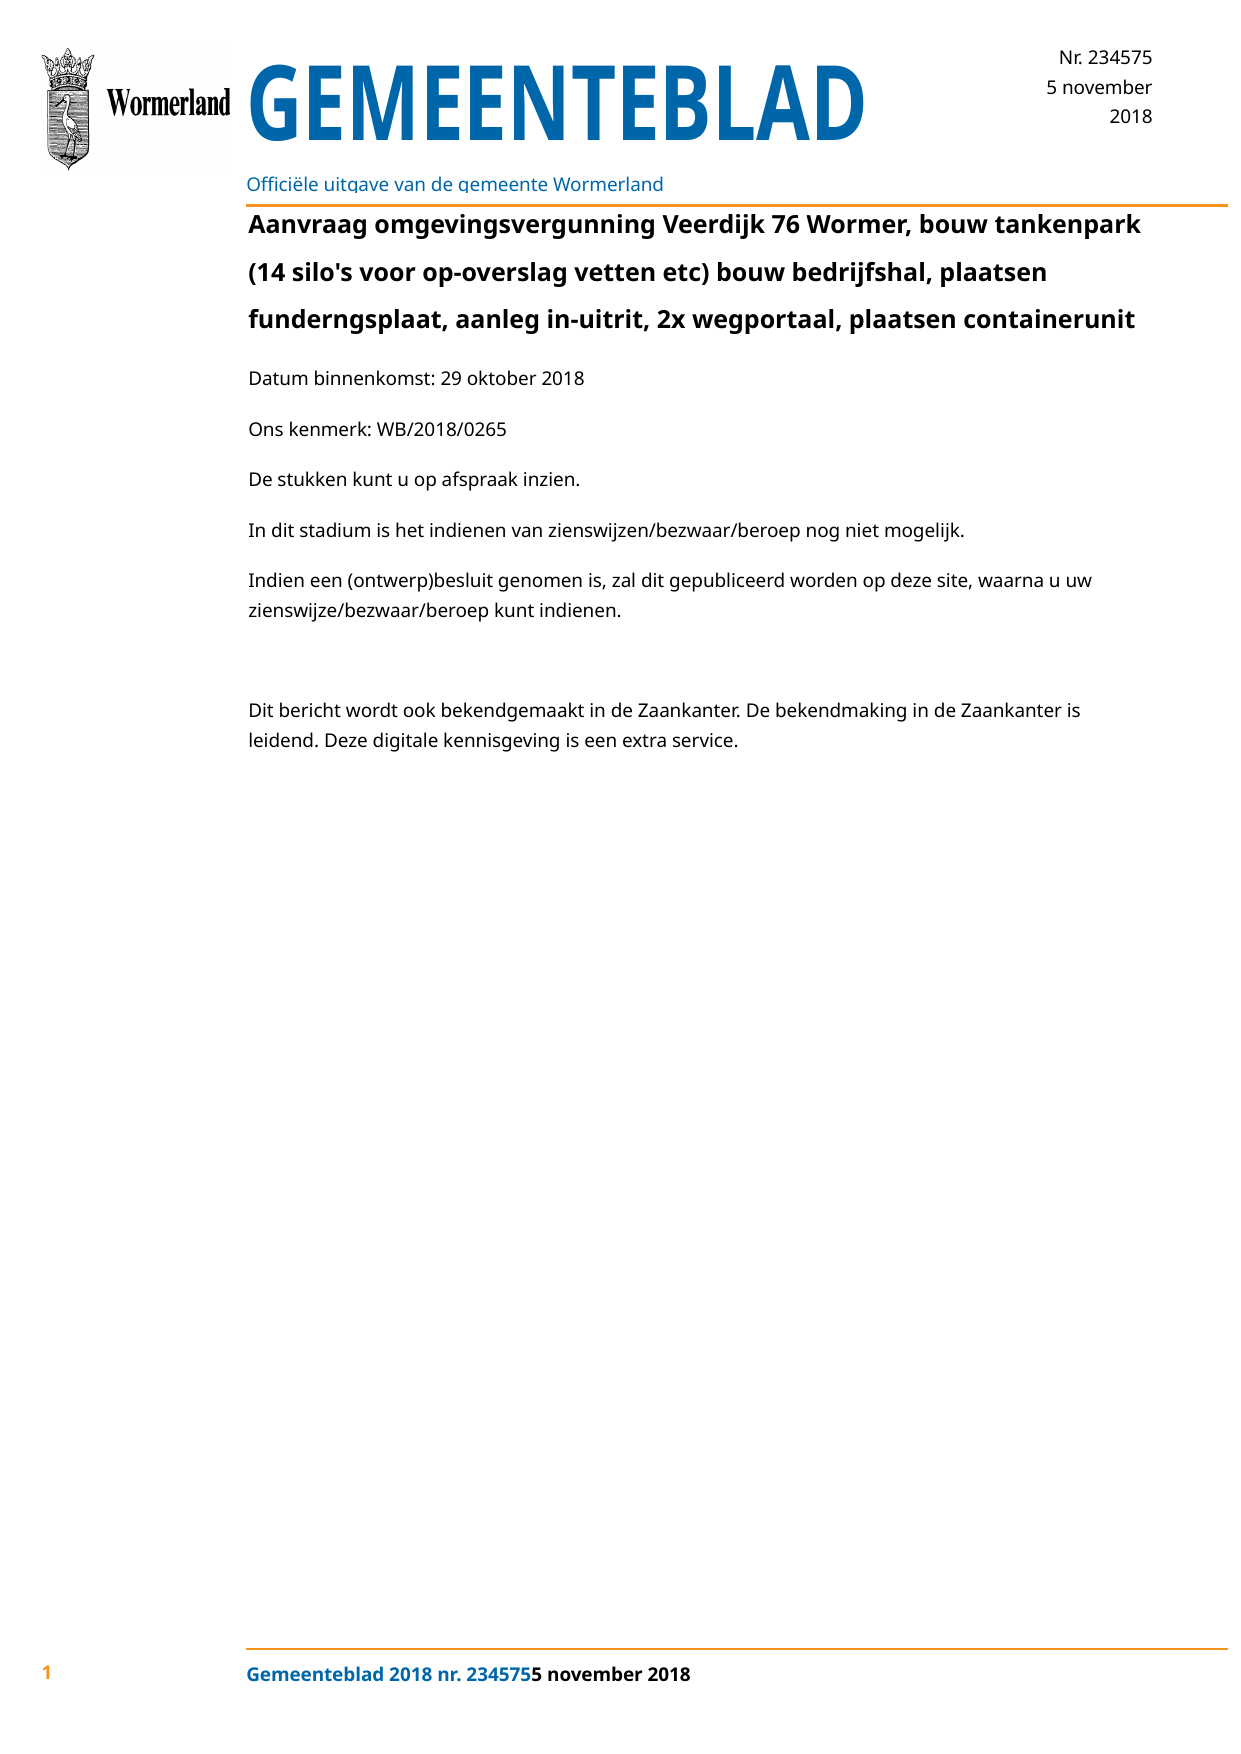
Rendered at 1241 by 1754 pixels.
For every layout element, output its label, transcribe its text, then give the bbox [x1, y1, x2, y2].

text Aanvraag omgevingsvergunning Veerdijk 76 Wormer, bouw tankenpark (14 silo's voor op-overslag vetten etc) bouw bedrijfshal, plaatsen funderngsplaat, aanleg in-uitrit, 2x wegportaal, plaatsen containerunit [248, 207, 1152, 336]
text In dit stadium is het indienen van zienswijzen/bezwaar/beroep nog niet mogelijk. [248, 517, 1152, 542]
text Ons kenmerk: WB/2018/0265 [248, 416, 1152, 442]
text Datum binnenkomst: 29 oktober 2018 [248, 366, 1152, 391]
text Indien een (ontwerp)besluit genomen is, zal dit gepubliceerd worden op deze site, waarna u uw zienswijze/bezwaar/beroep kunt indienen. [248, 567, 1152, 622]
text Dit bericht wordt ook bekendgemaakt in de Zaankanter. De bekendmaking in de Zaankanter is leidend. Deze digitale kennisgeving is een extra service. [248, 698, 1152, 753]
picture [41, 47, 231, 172]
text De stukken kunt u op afspraak inzien. [248, 466, 1152, 492]
